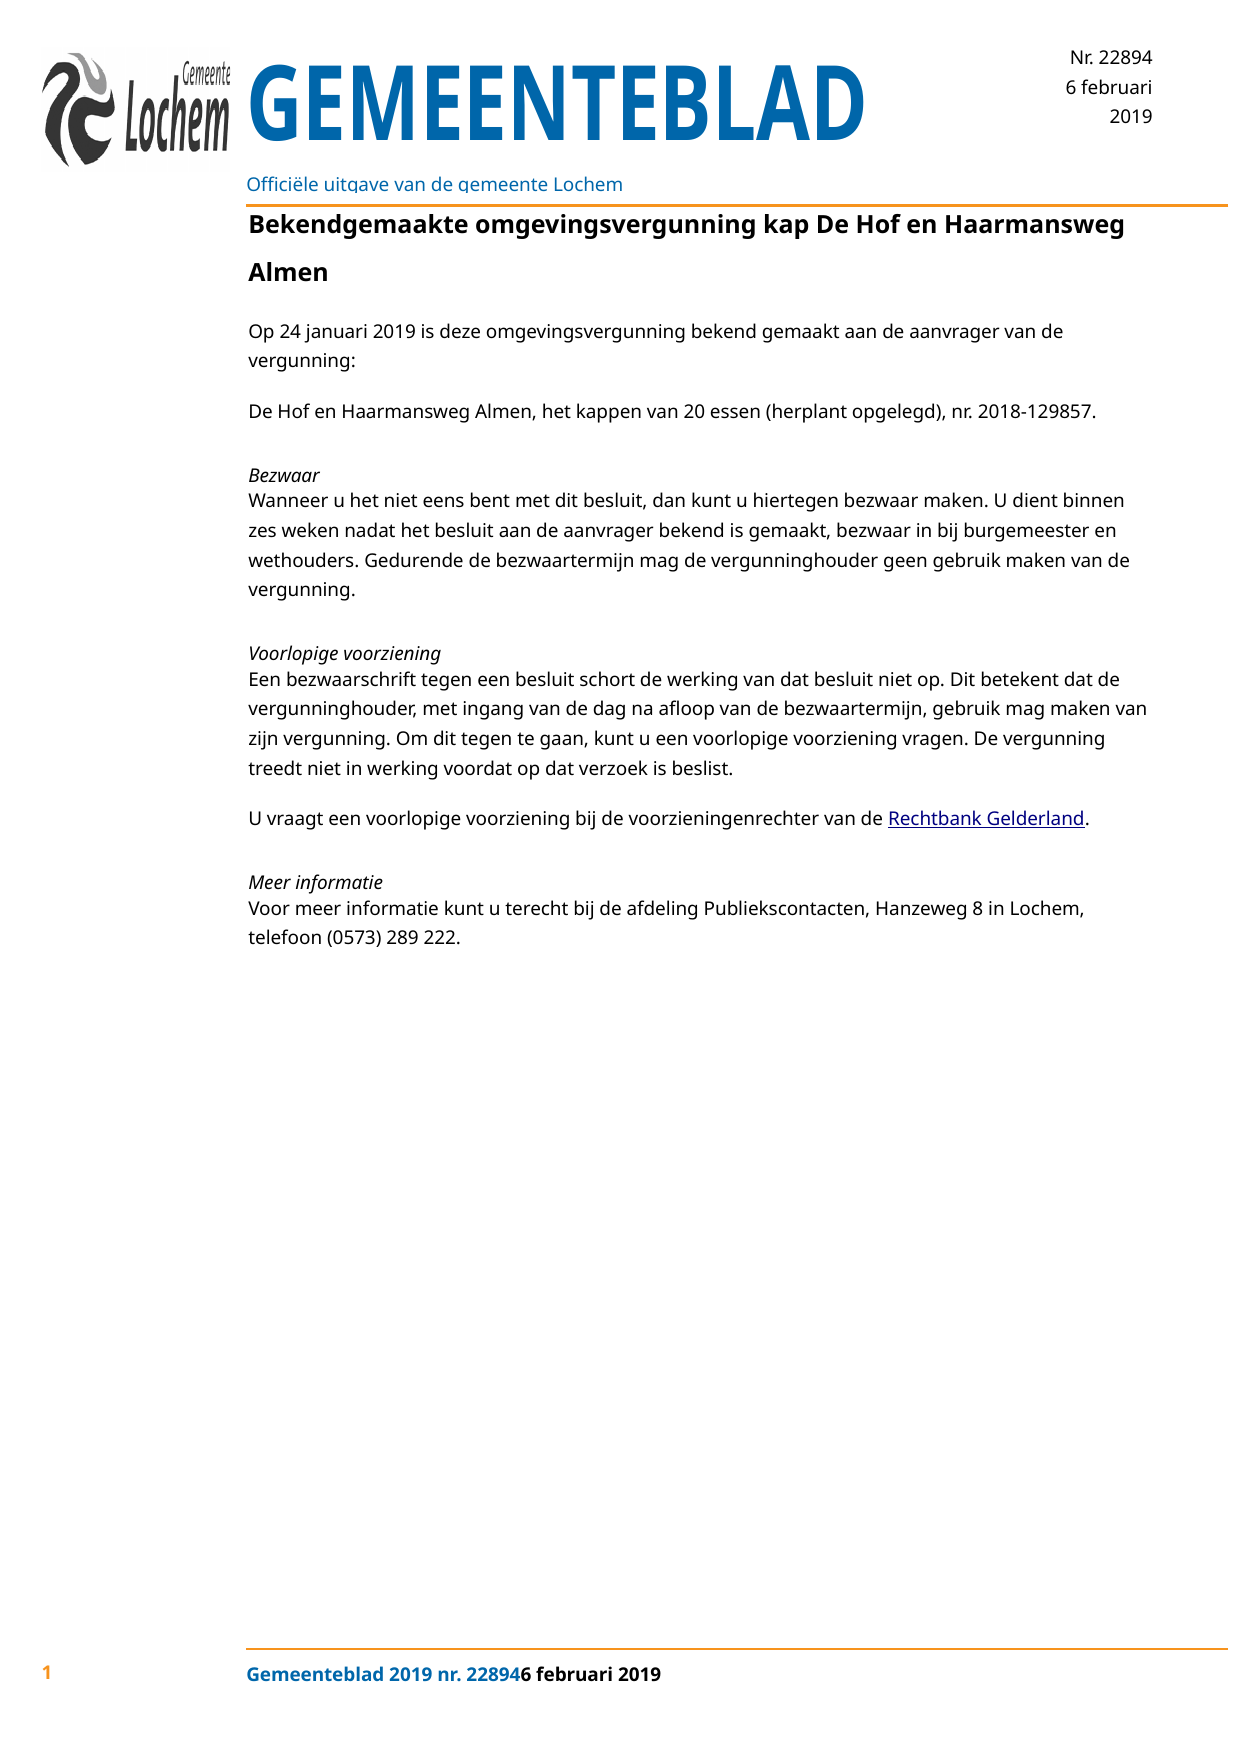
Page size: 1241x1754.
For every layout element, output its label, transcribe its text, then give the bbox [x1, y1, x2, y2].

text Op 24 januari 2019 is deze omgevingsvergunning bekend gemaakt aan de aanvrager van de vergunning: [248, 318, 1152, 373]
picture [41, 47, 231, 172]
text Bekendgemaakte omgevingsvergunning kap De Hof en Haarmansweg Almen [248, 207, 1152, 288]
text De Hof en Haarmansweg Almen, het kappen van 20 essen (herplant opgelegd), nr. 2018-129857. [248, 398, 1152, 424]
text Voor meer informatie kunt u terecht bij de afdeling Publiekscontacten, Hanzeweg 8 in Lochem, telefoon (0573) 289 222. [248, 895, 1152, 950]
text U vraagt een voorlopige voorziening bij de voorzieningenrechter van de Rechtbank Gelderland. [248, 805, 1152, 831]
text Voorlopige voorziening [248, 640, 1152, 666]
text Wanneer u het niet eens bent met dit besluit, dan kunt u hiertegen bezwaar maken. U dient binnen zes weken nadat het besluit aan de aanvrager bekend is gemaakt, bezwaar in bij burgemeester en wethouders. Gedurende de bezwaartermijn mag de vergunninghouder geen gebruik maken van de vergunning. [248, 488, 1152, 602]
text Meer informatie [248, 869, 1152, 895]
text Een bezwaarschrift tegen een besluit schort de werking van dat besluit niet op. Dit betekent dat de vergunninghouder, met ingang van de dag na afloop van de bezwaartermijn, gebruik mag maken van zijn vergunning. Om dit tegen te gaan, kunt u een voorlopige voorziening vragen. De vergunning treedt niet in werking voordat op dat verzoek is beslist. [248, 666, 1152, 781]
text Bezwaar [248, 462, 1152, 488]
